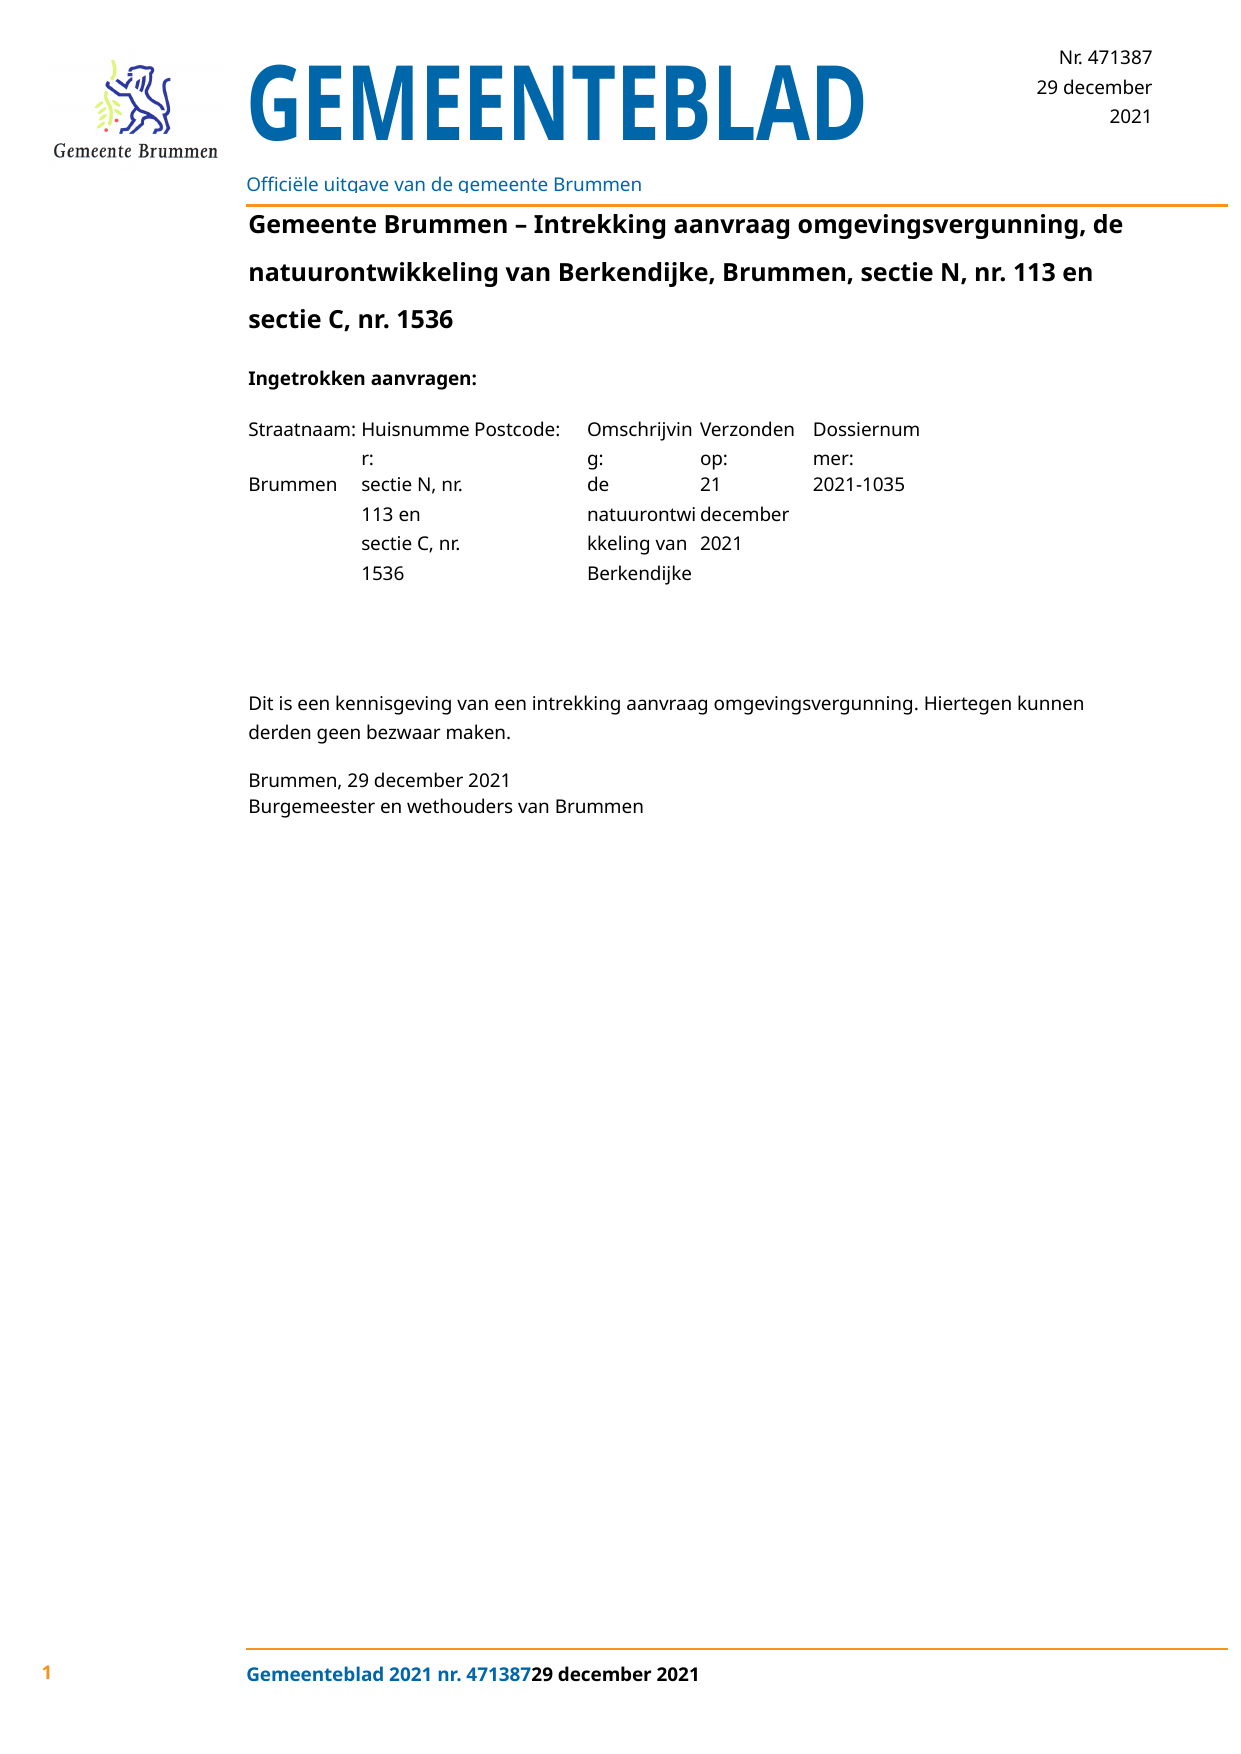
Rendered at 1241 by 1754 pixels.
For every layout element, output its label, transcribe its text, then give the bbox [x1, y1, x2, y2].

table_header Huisnummer: [361, 416, 474, 471]
text Ingetrokken aanvragen: [248, 366, 1152, 391]
table_header [1039, 416, 1152, 471]
table_cell 21 december 2021 [700, 471, 813, 586]
table_cell Brummen [248, 471, 361, 586]
text Burgemeester en wethouders van Brummen [248, 793, 1152, 819]
text Gemeente Brummen – Intrekking aanvraag omgevingsvergunning, de natuurontwikkeling van Berkendijke, Brummen, sectie N, nr. 113 en sectie C, nr. 1536 [248, 207, 1152, 336]
text Dit is een kennisgeving van een intrekking aanvraag omgevingsvergunning. Hiertegen kunnen derden geen bezwaar maken. [248, 690, 1152, 745]
text Brummen, 29 december 2021 [248, 767, 1152, 793]
table_cell de natuurontwikkeling van Berkendijke [587, 471, 700, 586]
table_cell 2021-1035 [813, 471, 926, 586]
picture [41, 47, 231, 172]
table_header Dossiernummer: [813, 416, 926, 471]
table_cell [926, 471, 1038, 586]
table_header Straatnaam: [248, 416, 361, 471]
table_header Verzonden op: [700, 416, 813, 471]
table_cell sectie N, nr. 113 en sectie C, nr. 1536 [361, 471, 474, 586]
table_header [926, 416, 1038, 471]
table_header Omschrijving: [587, 416, 700, 471]
table_header Postcode: [474, 416, 587, 471]
table_cell [1039, 471, 1152, 586]
table_cell [474, 471, 587, 586]
